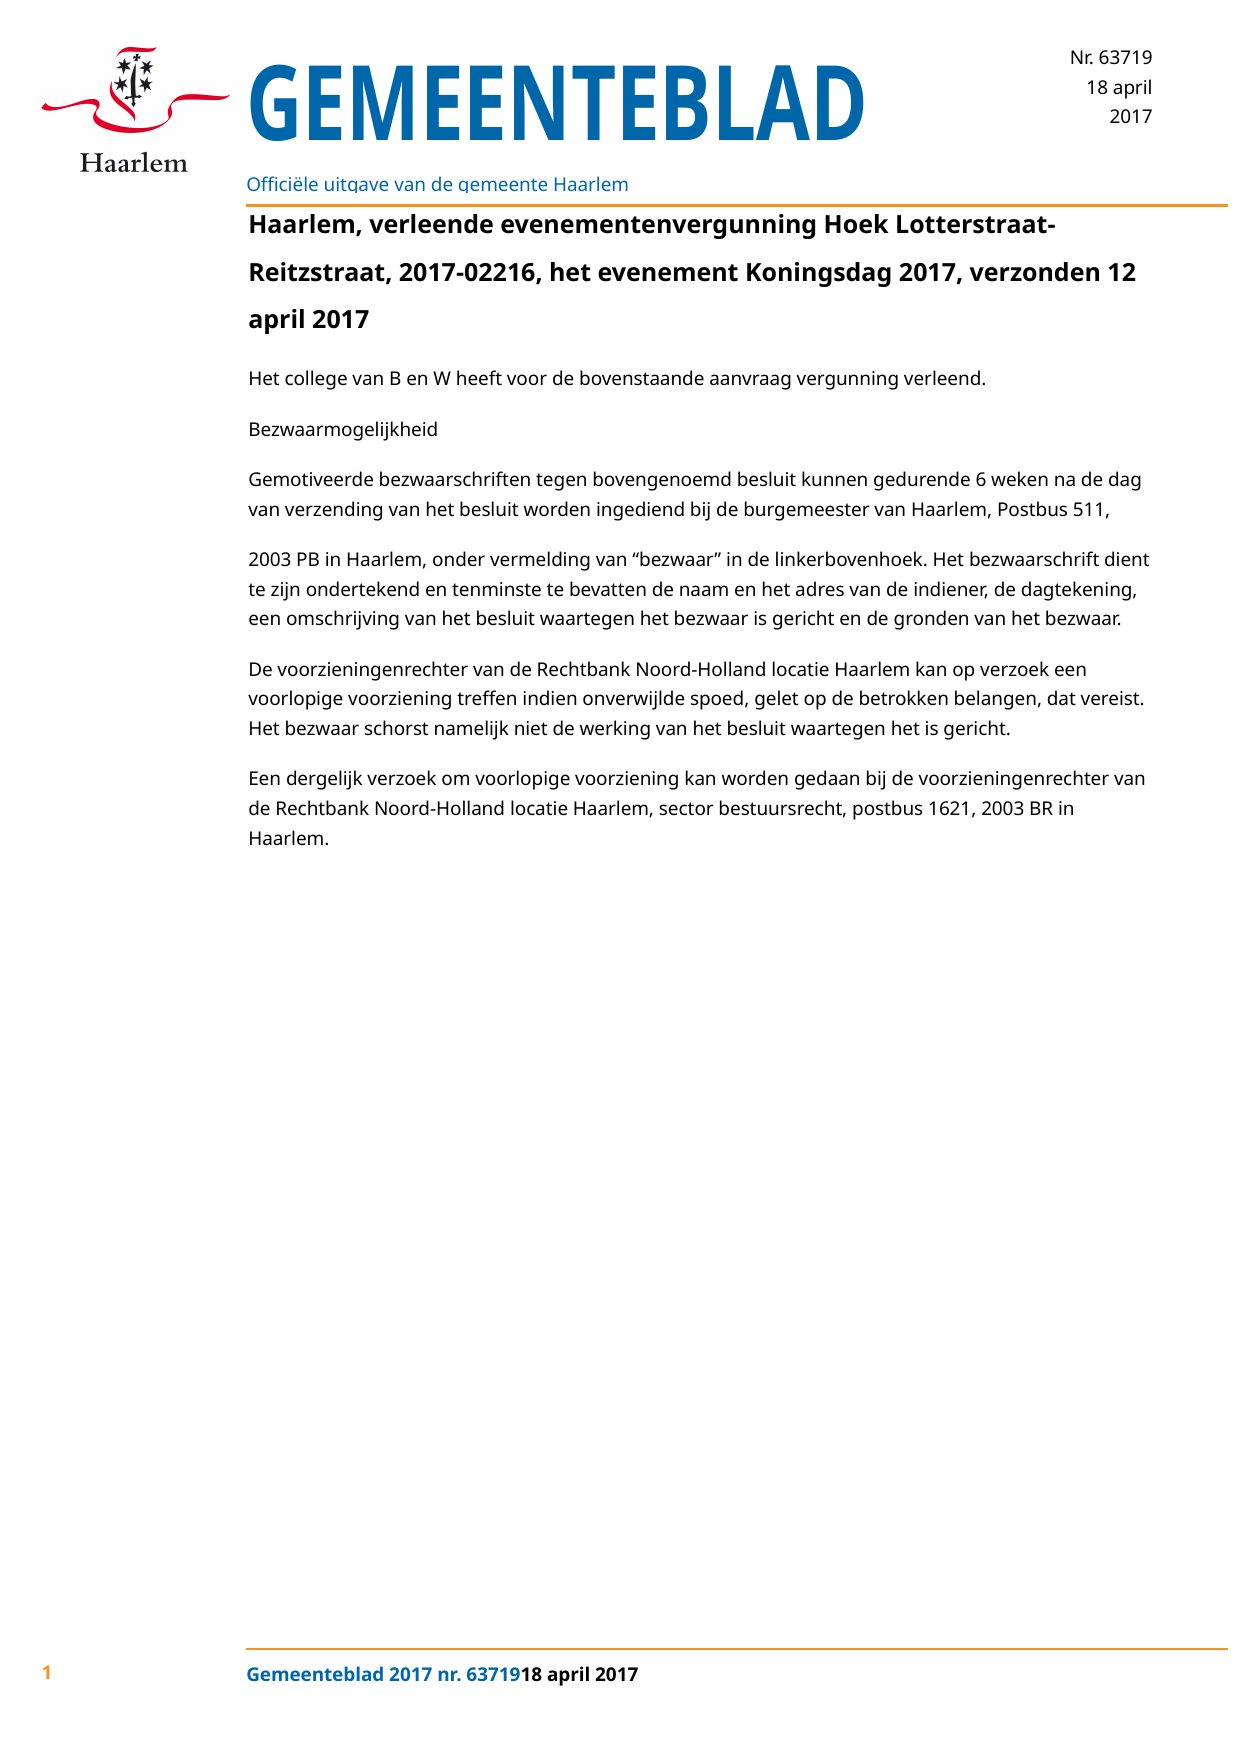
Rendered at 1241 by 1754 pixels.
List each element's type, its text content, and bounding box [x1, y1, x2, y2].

text De voorzieningenrechter van de Rechtbank Noord-Holland locatie Haarlem kan op verzoek een voorlopige voorziening treffen indien onverwijlde spoed, gelet op de betrokken belangen, dat vereist. Het bezwaar schorst namelijk niet de werking van het besluit waartegen het is gericht. [248, 656, 1152, 741]
text Een dergelijk verzoek om voorlopige voorziening kan worden gedaan bij de voorzieningenrechter van de Rechtbank Noord-Holland locatie Haarlem, sector bestuursrecht, postbus 1621, 2003 BR in Haarlem. [248, 766, 1152, 850]
text Gemotiveerde bezwaarschriften tegen bovengenoemd besluit kunnen gedurende 6 weken na de dag van verzending van het besluit worden ingediend bij de burgemeester van Haarlem, Postbus 511, [248, 466, 1152, 522]
text Haarlem, verleende evenementenvergunning Hoek Lotterstraat-Reitzstraat, 2017-02216, het evenement Koningsdag 2017, verzonden 12 april 2017 [248, 207, 1152, 336]
text 2003 PB in Haarlem, onder vermelding van “bezwaar” in de linkerbovenhoek. Het bezwaarschrift dient te zijn ondertekend en tenminste te bevatten de naam en het adres van de indiener, de dagtekening, een omschrijving van het besluit waartegen het bezwaar is gericht en de gronden van het bezwaar. [248, 546, 1152, 631]
text Bezwaarmogelijkheid [248, 416, 1152, 442]
text Het college van B en W heeft voor de bovenstaande aanvraag vergunning verleend. [248, 366, 1152, 391]
picture [41, 47, 231, 172]
